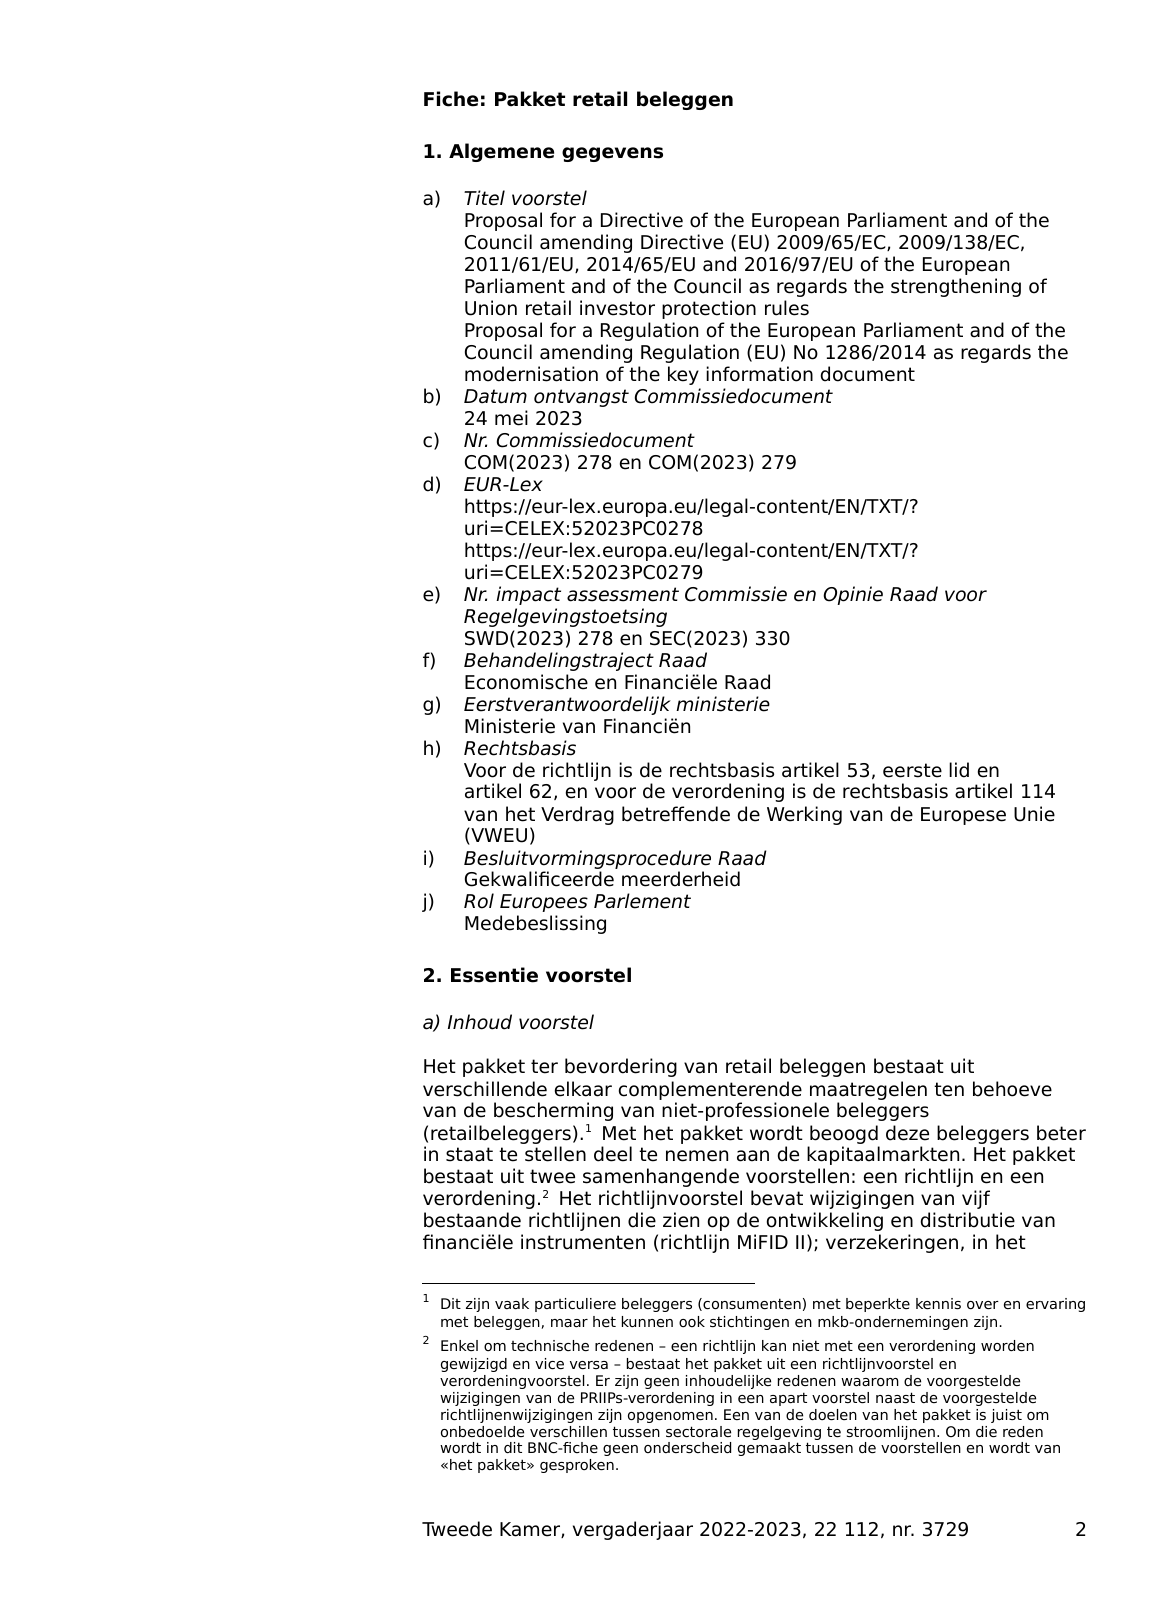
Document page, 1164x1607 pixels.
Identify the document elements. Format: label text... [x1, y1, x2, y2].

subtitle 1. Algemene gegevens [422, 141, 1087, 163]
text i) Besluitvormingsprocedure Raad [422, 847, 1087, 869]
text Gekwalificeerde meerderheid [464, 869, 1087, 891]
text Voor de richtlijn is de rechtsbasis artikel 53, eerste lid en artikel 62, en voor de verordening is de rechtsbasis artikel 114 van het Verdrag betreffende de Werking van de Europese Unie (VWEU) [464, 759, 1087, 847]
text Enkel om technische redenen – een richtlijn kan niet met een verordening worden gewijzigd en vice versa – bestaat het pakket uit een richtlijnvoorstel en verordeningvoorstel. Er zijn geen inhoudelijke redenen waarom de voorgestelde wijzigingen van de PRIIPs-verordening in een apart voorstel naast de voorgestelde richtlijnenwijzigingen zijn opgenomen. Een van de doelen van het pakket is juist om onbedoelde verschillen tussen sectorale regelgeving te stroomlijnen. Om die reden wordt in dit BNC-fiche geen onderscheid gemaakt tussen de voorstellen en wordt van «het pakket» gesproken. [422, 1334, 1087, 1474]
text SWD(2023) 278 en SEC(2023) 330 [464, 628, 1087, 649]
text h) Rechtsbasis [422, 737, 1087, 759]
text Dit zijn vaak particuliere beleggers (consumenten) met beperkte kennis over en ervaring met beleggen, maar het kunnen ook stichtingen en mkb-ondernemingen zijn. [422, 1292, 1087, 1331]
text f) Behandelingstraject Raad [422, 649, 1087, 672]
text Het pakket ter bevordering van retail beleggen bestaat uit verschillende elkaar complementerende maatregelen ten behoeve van de bescherming van niet-professionele beleggers (retailbeleggers). Met het pakket wordt beoogd deze beleggers beter in staat te stellen deel te nemen aan de kapitaalmarkten. Het pakket bestaat uit twee samenhangende voorstellen: een richtlijn en een verordening. Het richtlijnvoorstel bevat wijzigingen van vijf bestaande richtlijnen die zien op de ontwikkeling en distributie van financiële instrumenten (richtlijn MiFID II); verzekeringen, in het [422, 1056, 1087, 1254]
text a) Titel voorstel [422, 188, 1087, 210]
subtitle 2. Essentie voorstel [422, 965, 1087, 987]
text Proposal for a Directive of the European Parliament and of the Council amending Directive (EU) 2009/65/EC, 2009/138/EC, 2011/61/EU, 2014/65/EU and 2016/97/EU of the European Parliament and of the Council as regards the strengthening of Union retail investor protection rules [464, 210, 1087, 320]
text Proposal for a Regulation of the European Parliament and of the Council amending Regulation (EU) No 1286/2014 as regards the modernisation of the key information document [464, 320, 1087, 386]
subtitle Fiche: Pakket retail beleggen [422, 89, 1087, 111]
text Economische en Financiële Raad [464, 672, 1087, 693]
text Ministerie van Financiën [464, 716, 1087, 737]
text b) Datum ontvangst Commissiedocument [422, 386, 1087, 408]
text c) Nr. Commissiedocument [422, 430, 1087, 452]
text e) Nr. impact assessment Commissie en Opinie Raad voor Regelgevingstoetsing [422, 584, 1087, 628]
text https://eur-lex.europa.eu/legal-content/EN/TXT/?uri=CELEX:52023PC0278 [464, 496, 1087, 540]
text COM(2023) 278 en COM(2023) 279 [464, 452, 1087, 474]
text j) Rol Europees Parlement [422, 891, 1087, 913]
subtitle a) Inhoud voorstel [422, 1012, 1087, 1034]
text d) EUR-Lex [422, 474, 1087, 496]
text https://eur-lex.europa.eu/legal-content/EN/TXT/?uri=CELEX:52023PC0279 [464, 540, 1087, 584]
text g) Eerstverantwoordelijk ministerie [422, 693, 1087, 716]
text Medebeslissing [464, 913, 1087, 935]
text 24 mei 2023 [464, 408, 1087, 430]
